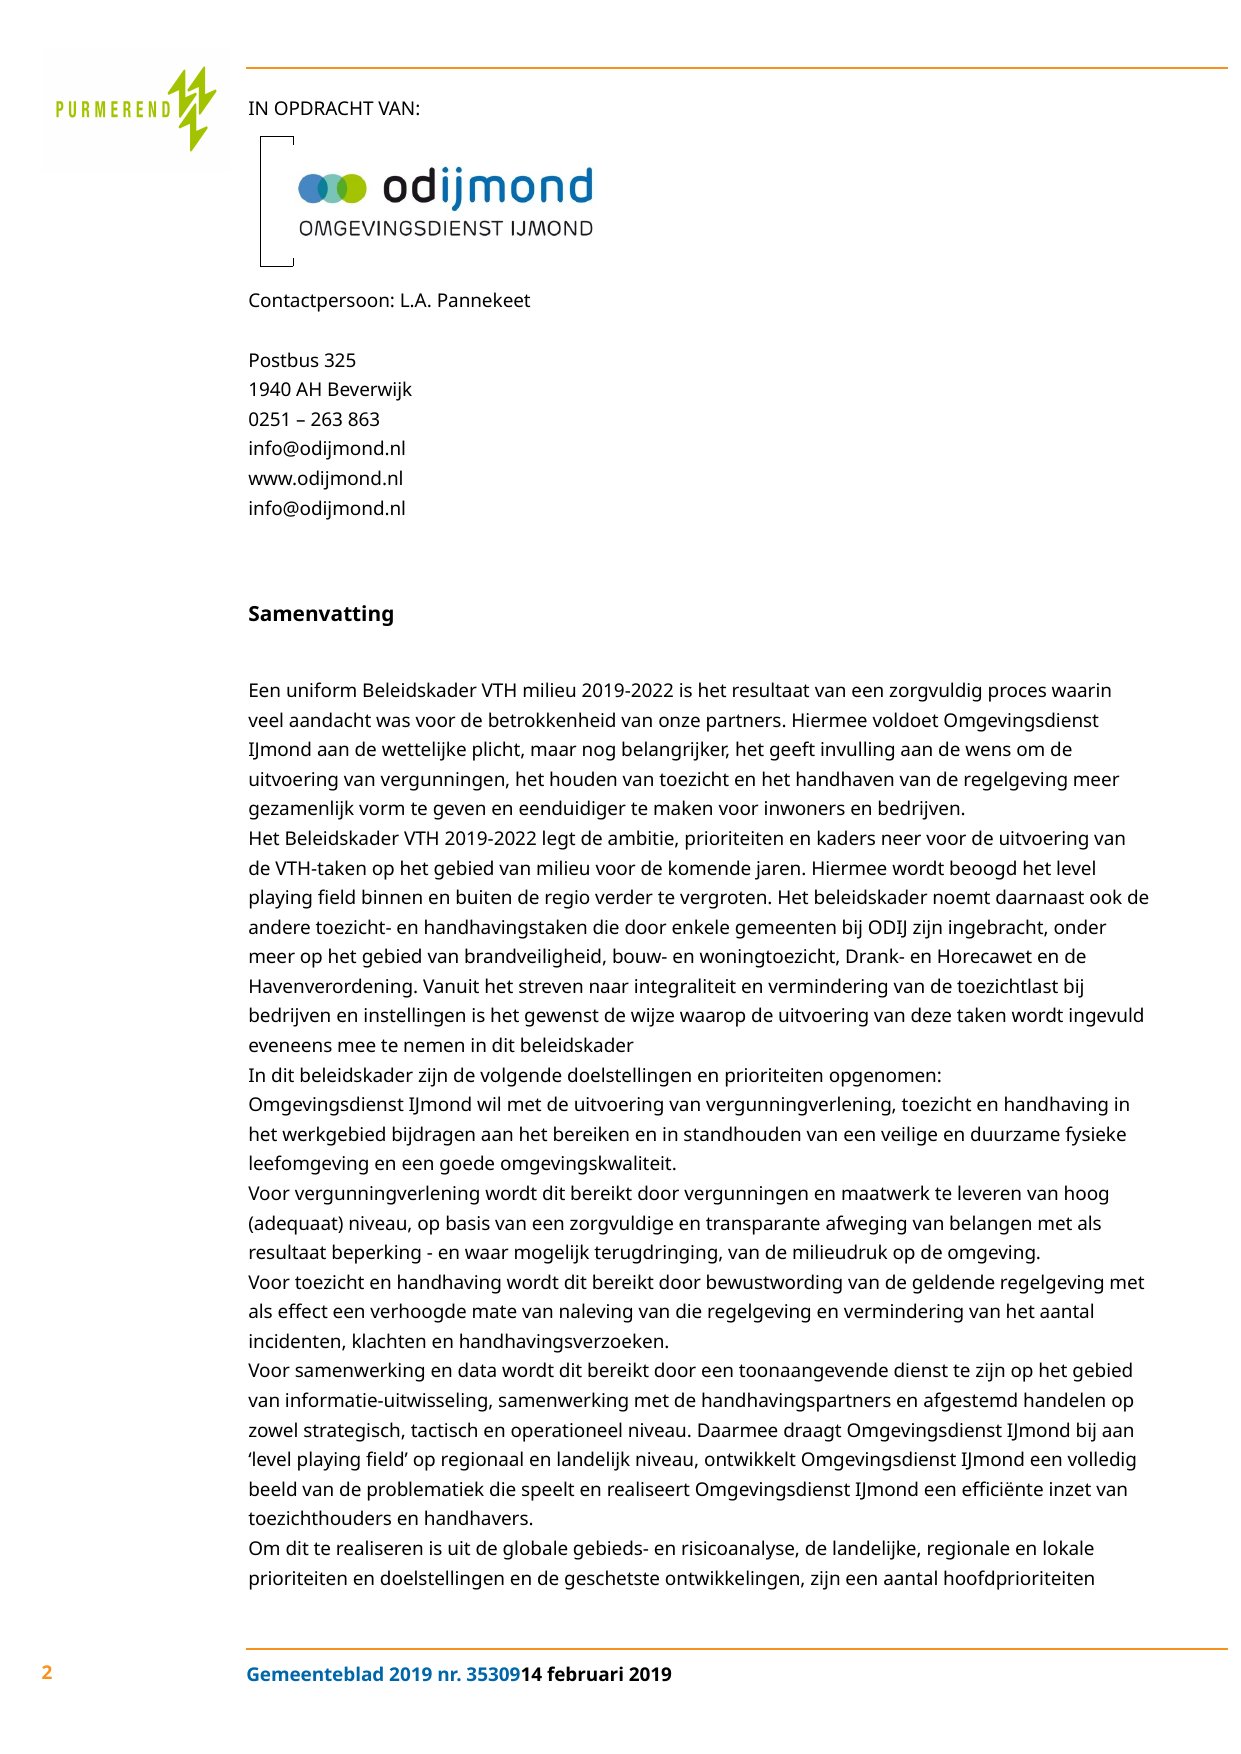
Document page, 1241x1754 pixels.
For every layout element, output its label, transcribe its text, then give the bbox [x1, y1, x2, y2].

text Samenvatting [248, 599, 1152, 628]
text Een uniform Beleidskader VTH milieu 2019-2022 is het resultaat van een zorgvuldig proces waarin veel aandacht was voor de betrokkenheid van onze partners. Hiermee voldoet Omgevingsdienst IJmond aan de wettelijke plicht, maar nog belangrijker, het geeft invulling aan de wens om de uitvoering van vergunningen, het houden van toezicht en het handhaven van de regelgeving meer gezamenlijk vorm te geven en eenduidiger te maken voor inwoners en bedrijven. [248, 677, 1152, 821]
picture [268, 145, 624, 258]
text www.odijmond.nl [248, 465, 1152, 491]
text 0251 – 263 863 [248, 406, 1152, 432]
text IN OPDRACHT VAN: [248, 95, 1152, 121]
text Voor vergunningverlening wordt dit bereikt door vergunningen en maatwerk te leveren van hoog (adequaat) niveau, op basis van een zorgvuldige en transparante afweging van belangen met als resultaat beperking - en waar mogelijk terugdringing, van de milieudruk op de omgeving. [248, 1180, 1152, 1265]
picture [41, 47, 231, 172]
text Het Beleidskader VTH 2019-2022 legt de ambitie, prioriteiten en kaders neer voor de uitvoering van de VTH-taken op het gebied van milieu voor de komende jaren. Hiermee wordt beoogd het level playing field binnen en buiten de regio verder te vergroten. Het beleidskader noemt daarnaast ook de andere toezicht- en handhavingstaken die door enkele gemeenten bij ODIJ zijn ingebracht, onder meer op het gebied van brandveiligheid, bouw- en woningtoezicht, Drank- en Horecawet en de Havenverordening. Vanuit het streven naar integraliteit en vermindering van de toezichtlast bij bedrijven en instellingen is het gewenst de wijze waarop de uitvoering van deze taken wordt ingevuld eveneens mee te nemen in dit beleidskader [248, 825, 1152, 1058]
text info@odijmond.nl [248, 495, 1152, 521]
text Postbus 325 [248, 347, 1152, 373]
text Omgevingsdienst IJmond wil met de uitvoering van vergunningverlening, toezicht en handhaving in het werkgebied bijdragen aan het bereiken en in standhouden van een veilige en duurzame fysieke leefomgeving en een goede omgevingskwaliteit. [248, 1091, 1152, 1176]
text Contactpersoon: L.A. Pannekeet [248, 288, 1152, 313]
text info@odijmond.nl [248, 436, 1152, 461]
text In dit beleidskader zijn de volgende doelstellingen en prioriteiten opgenomen: [248, 1062, 1152, 1088]
text Voor samenwerking en data wordt dit bereikt door een toonaangevende dienst te zijn op het gebied van informatie-uitwisseling, samenwerking met de handhavingspartners en afgestemd handelen op zowel strategisch, tactisch en operationeel niveau. Daarmee draagt Omgevingsdienst IJmond bij aan ‘level playing field’ op regionaal en landelijk niveau, ontwikkelt Omgevingsdienst IJmond een volledig beeld van de problematiek die speelt en realiseert Omgevingsdienst IJmond een efficiënte inzet van toezichthouders en handhavers. [248, 1358, 1152, 1531]
text Voor toezicht en handhaving wordt dit bereikt door bewustwording van de geldende regelgeving met als effect een verhoogde mate van naleving van die regelgeving en vermindering van het aantal incidenten, klachten en handhavingsverzoeken. [248, 1269, 1152, 1354]
text Om dit te realiseren is uit de globale gebieds- en risicoanalyse, de landelijke, regionale en lokale prioriteiten en doelstellingen en de geschetste ontwikkelingen, zijn een aantal hoofdprioriteiten [248, 1535, 1152, 1591]
text 1940 AH Beverwijk [248, 376, 1152, 402]
